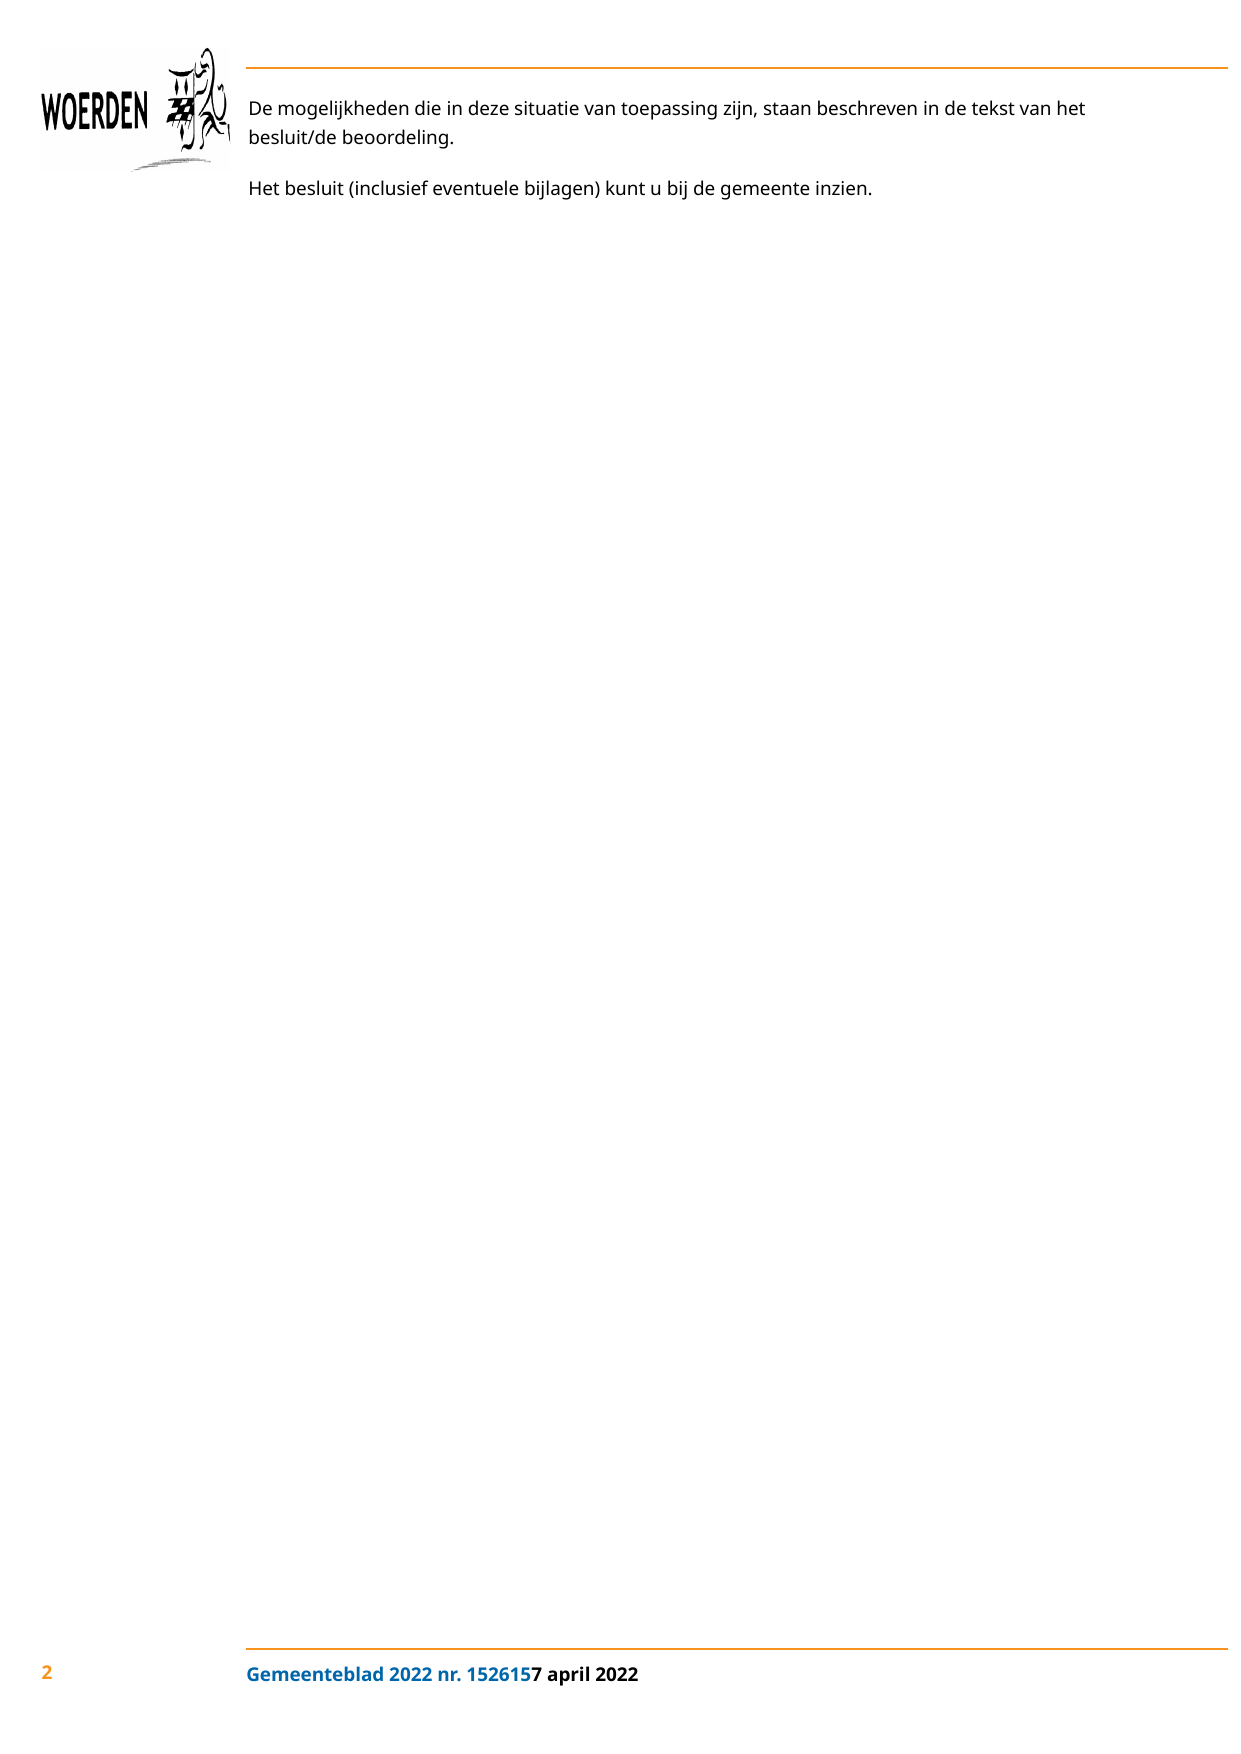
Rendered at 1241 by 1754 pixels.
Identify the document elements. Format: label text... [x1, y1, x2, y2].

text Het besluit (inclusief eventuele bijlagen) kunt u bij de gemeente inzien. [248, 175, 1152, 201]
text De mogelijkheden die in deze situatie van toepassing zijn, staan beschreven in de tekst van het besluit/de beoordeling. [248, 95, 1152, 150]
picture [41, 47, 231, 172]
